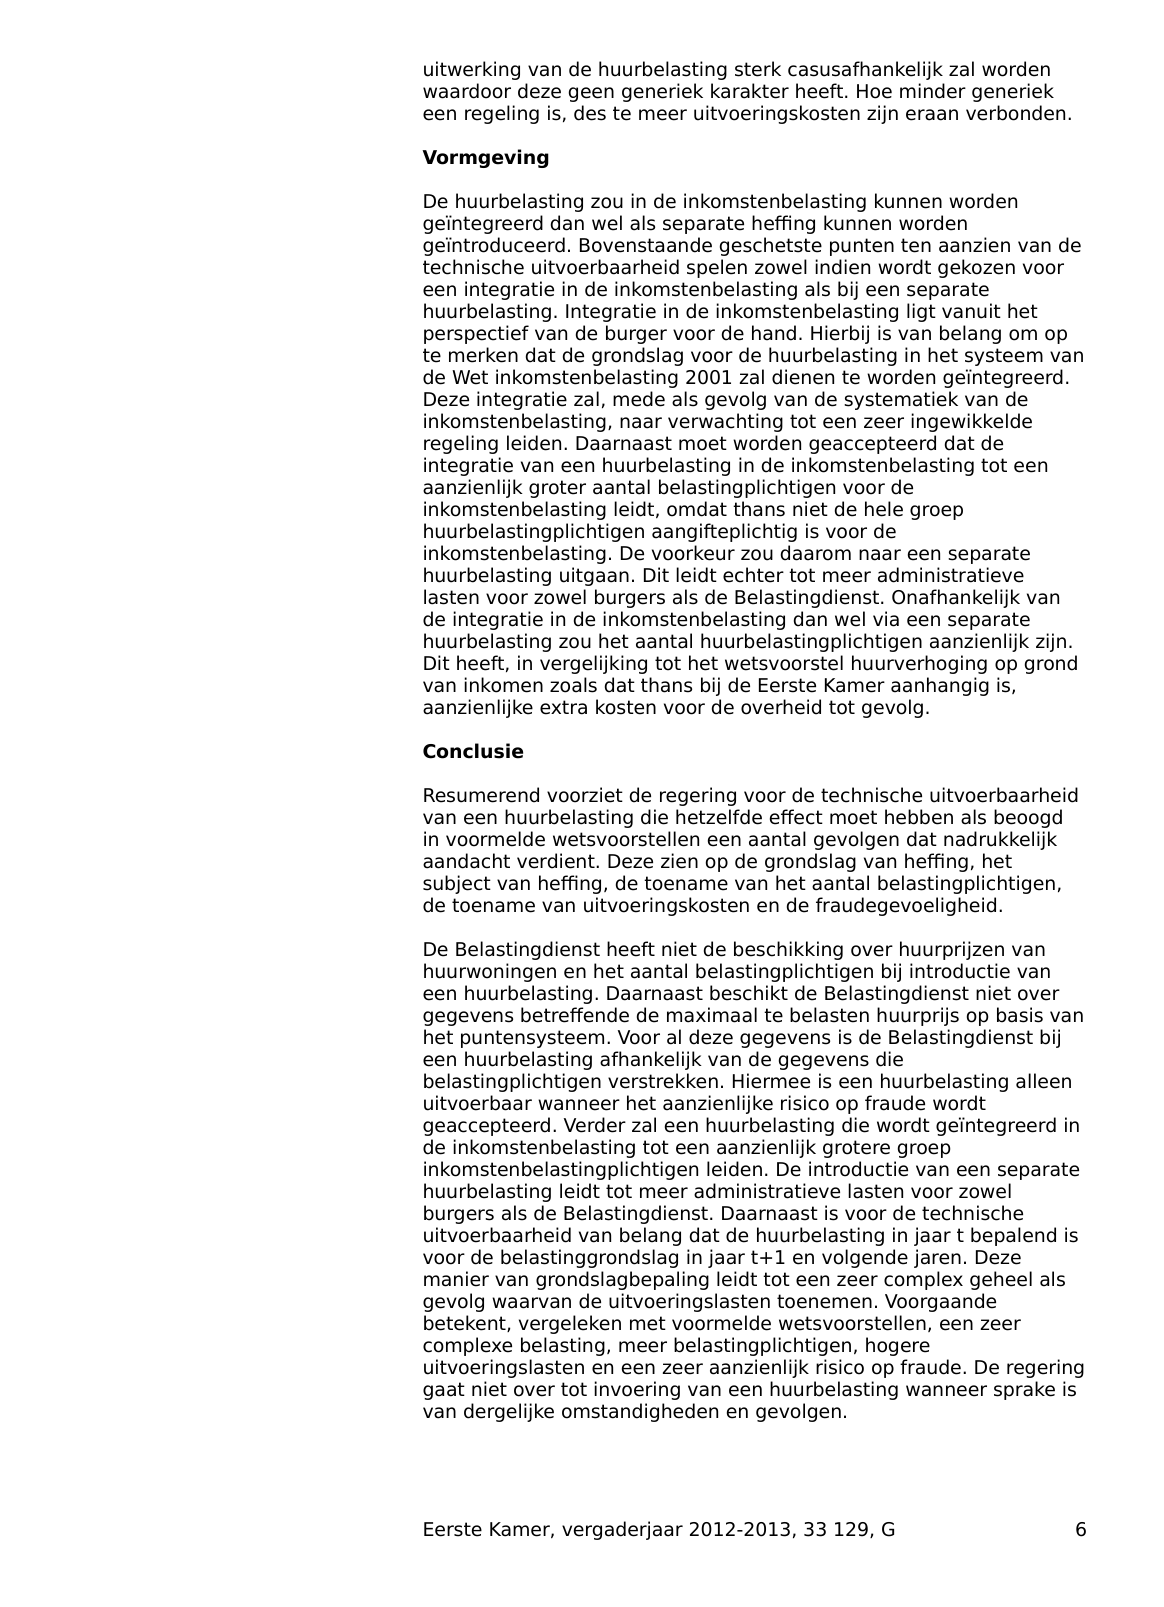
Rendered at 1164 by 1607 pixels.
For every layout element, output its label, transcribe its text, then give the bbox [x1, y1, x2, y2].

text Resumerend voorziet de regering voor de technische uitvoerbaarheid van een huurbelasting die hetzelfde effect moet hebben als beoogd in voormelde wetsvoorstellen een aantal gevolgen dat nadrukkelijk aandacht verdient. Deze zien op de grondslag van heffing, het subject van heffing, de toename van het aantal belastingplichtigen, de toename van uitvoeringskosten en de fraudegevoeligheid. [422, 785, 1087, 917]
subtitle Conclusie [422, 741, 1087, 763]
text uitwerking van de huurbelasting sterk casusafhankelijk zal worden waardoor deze geen generiek karakter heeft. Hoe minder generiek een regeling is, des te meer uitvoeringskosten zijn eraan verbonden. [422, 59, 1087, 125]
text De Belastingdienst heeft niet de beschikking over huurprijzen van huurwoningen en het aantal belastingplichtigen bij introductie van een huurbelasting. Daarnaast beschikt de Belastingdienst niet over gegevens betreffende de maximaal te belasten huurprijs op basis van het puntensysteem. Voor al deze gegevens is de Belastingdienst bij een huurbelasting afhankelijk van de gegevens die belastingplichtigen verstrekken. Hiermee is een huurbelasting alleen uitvoerbaar wanneer het aanzienlijke risico op fraude wordt geaccepteerd. Verder zal een huurbelasting die wordt geïntegreerd in de inkomstenbelasting tot een aanzienlijk grotere groep inkomstenbelastingplichtigen leiden. De introductie van een separate huurbelasting leidt tot meer administratieve lasten voor zowel burgers als de Belastingdienst. Daarnaast is voor de technische uitvoerbaarheid van belang dat de huurbelasting in jaar t bepalend is voor de belastinggrondslag in jaar t+1 en volgende jaren. Deze manier van grondslagbepaling leidt tot een zeer complex geheel als gevolg waarvan de uitvoeringslasten toenemen. Voorgaande betekent, vergeleken met voormelde wetsvoorstellen, een zeer complexe belasting, meer belastingplichtigen, hogere uitvoeringslasten en een zeer aanzienlijk risico op fraude. De regering gaat niet over tot invoering van een huurbelasting wanneer sprake is van dergelijke omstandigheden en gevolgen. [422, 939, 1087, 1423]
text De huurbelasting zou in de inkomstenbelasting kunnen worden geïntegreerd dan wel als separate heffing kunnen worden geïntroduceerd. Bovenstaande geschetste punten ten aanzien van de technische uitvoerbaarheid spelen zowel indien wordt gekozen voor een integratie in de inkomstenbelasting als bij een separate huurbelasting. Integratie in de inkomstenbelasting ligt vanuit het perspectief van de burger voor de hand. Hierbij is van belang om op te merken dat de grondslag voor de huurbelasting in het systeem van de Wet inkomstenbelasting 2001 zal dienen te worden geïntegreerd. Deze integratie zal, mede als gevolg van de systematiek van de inkomstenbelasting, naar verwachting tot een zeer ingewikkelde regeling leiden. Daarnaast moet worden geaccepteerd dat de integratie van een huurbelasting in de inkomstenbelasting tot een aanzienlijk groter aantal belastingplichtigen voor de inkomstenbelasting leidt, omdat thans niet de hele groep huurbelastingplichtigen aangifteplichtig is voor de inkomstenbelasting. De voorkeur zou daarom naar een separate huurbelasting uitgaan. Dit leidt echter tot meer administratieve lasten voor zowel burgers als de Belastingdienst. Onafhankelijk van de integratie in de inkomstenbelasting dan wel via een separate huurbelasting zou het aantal huurbelastingplichtigen aanzienlijk zijn. Dit heeft, in vergelijking tot het wetsvoorstel huurverhoging op grond van inkomen zoals dat thans bij de Eerste Kamer aanhangig is, aanzienlijke extra kosten voor de overheid tot gevolg. [422, 191, 1087, 719]
subtitle Vormgeving [422, 147, 1087, 169]
